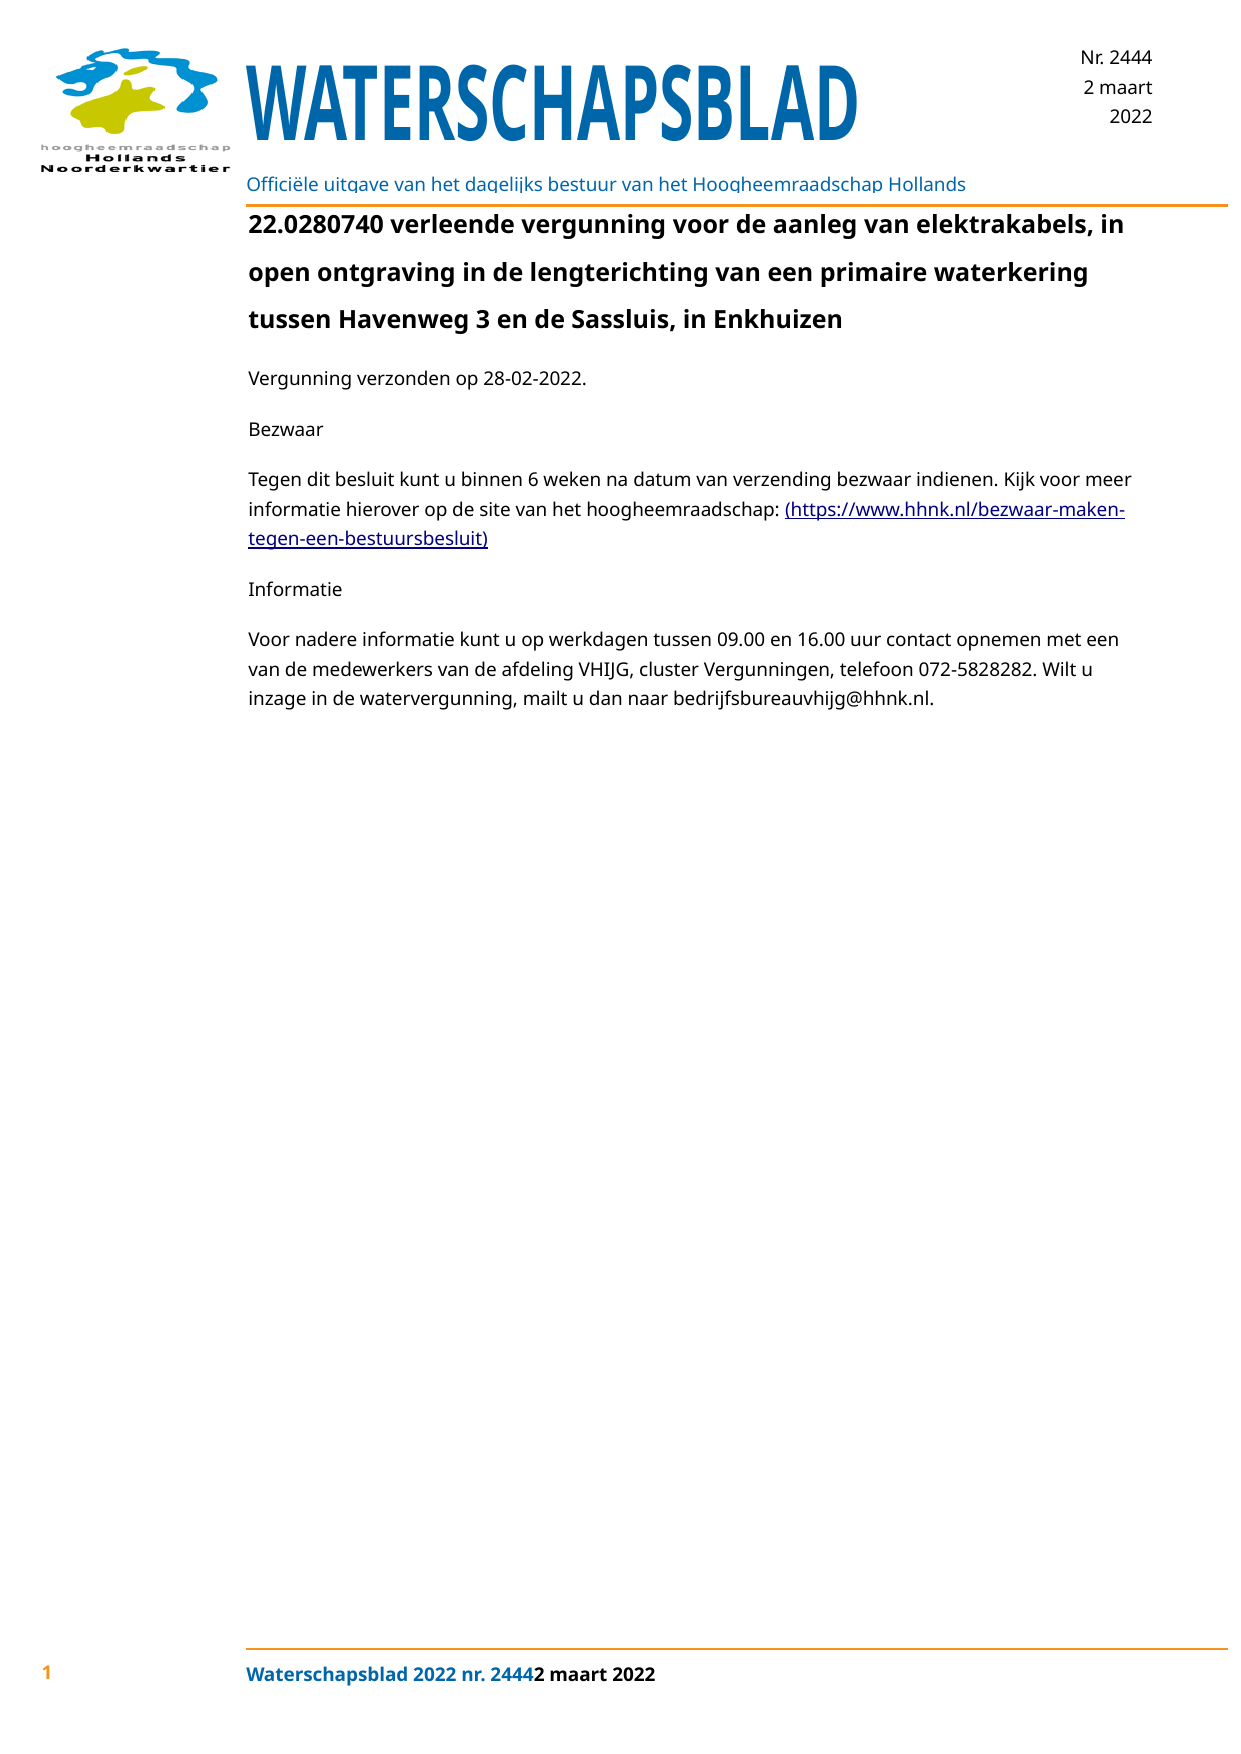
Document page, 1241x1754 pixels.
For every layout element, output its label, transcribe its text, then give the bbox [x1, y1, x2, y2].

text Informatie [248, 576, 1152, 602]
text Tegen dit besluit kunt u binnen 6 weken na datum van verzending bezwaar indienen. Kijk voor meer informatie hierover op de site van het hoogheemraadschap: (https://www.hhnk.nl/bezwaar-maken-tegen-een-bestuursbesluit) [248, 466, 1152, 551]
text Vergunning verzonden op 28-02-2022. [248, 366, 1152, 391]
text Voor nadere informatie kunt u op werkdagen tussen 09.00 en 16.00 uur contact opnemen met een van de medewerkers van de afdeling VHIJG, cluster Vergunningen, telefoon 072-5828282. Wilt u inzage in de watervergunning, mailt u dan naar bedrijfsbureauvhijg@hhnk.nl. [248, 626, 1152, 711]
text Bezwaar [248, 416, 1152, 442]
picture [41, 47, 231, 172]
text 22.0280740 verleende vergunning voor de aanleg van elektrakabels, in open ontgraving in de lengterichting van een primaire waterkering tussen Havenweg 3 en de Sassluis, in Enkhuizen [248, 207, 1152, 336]
